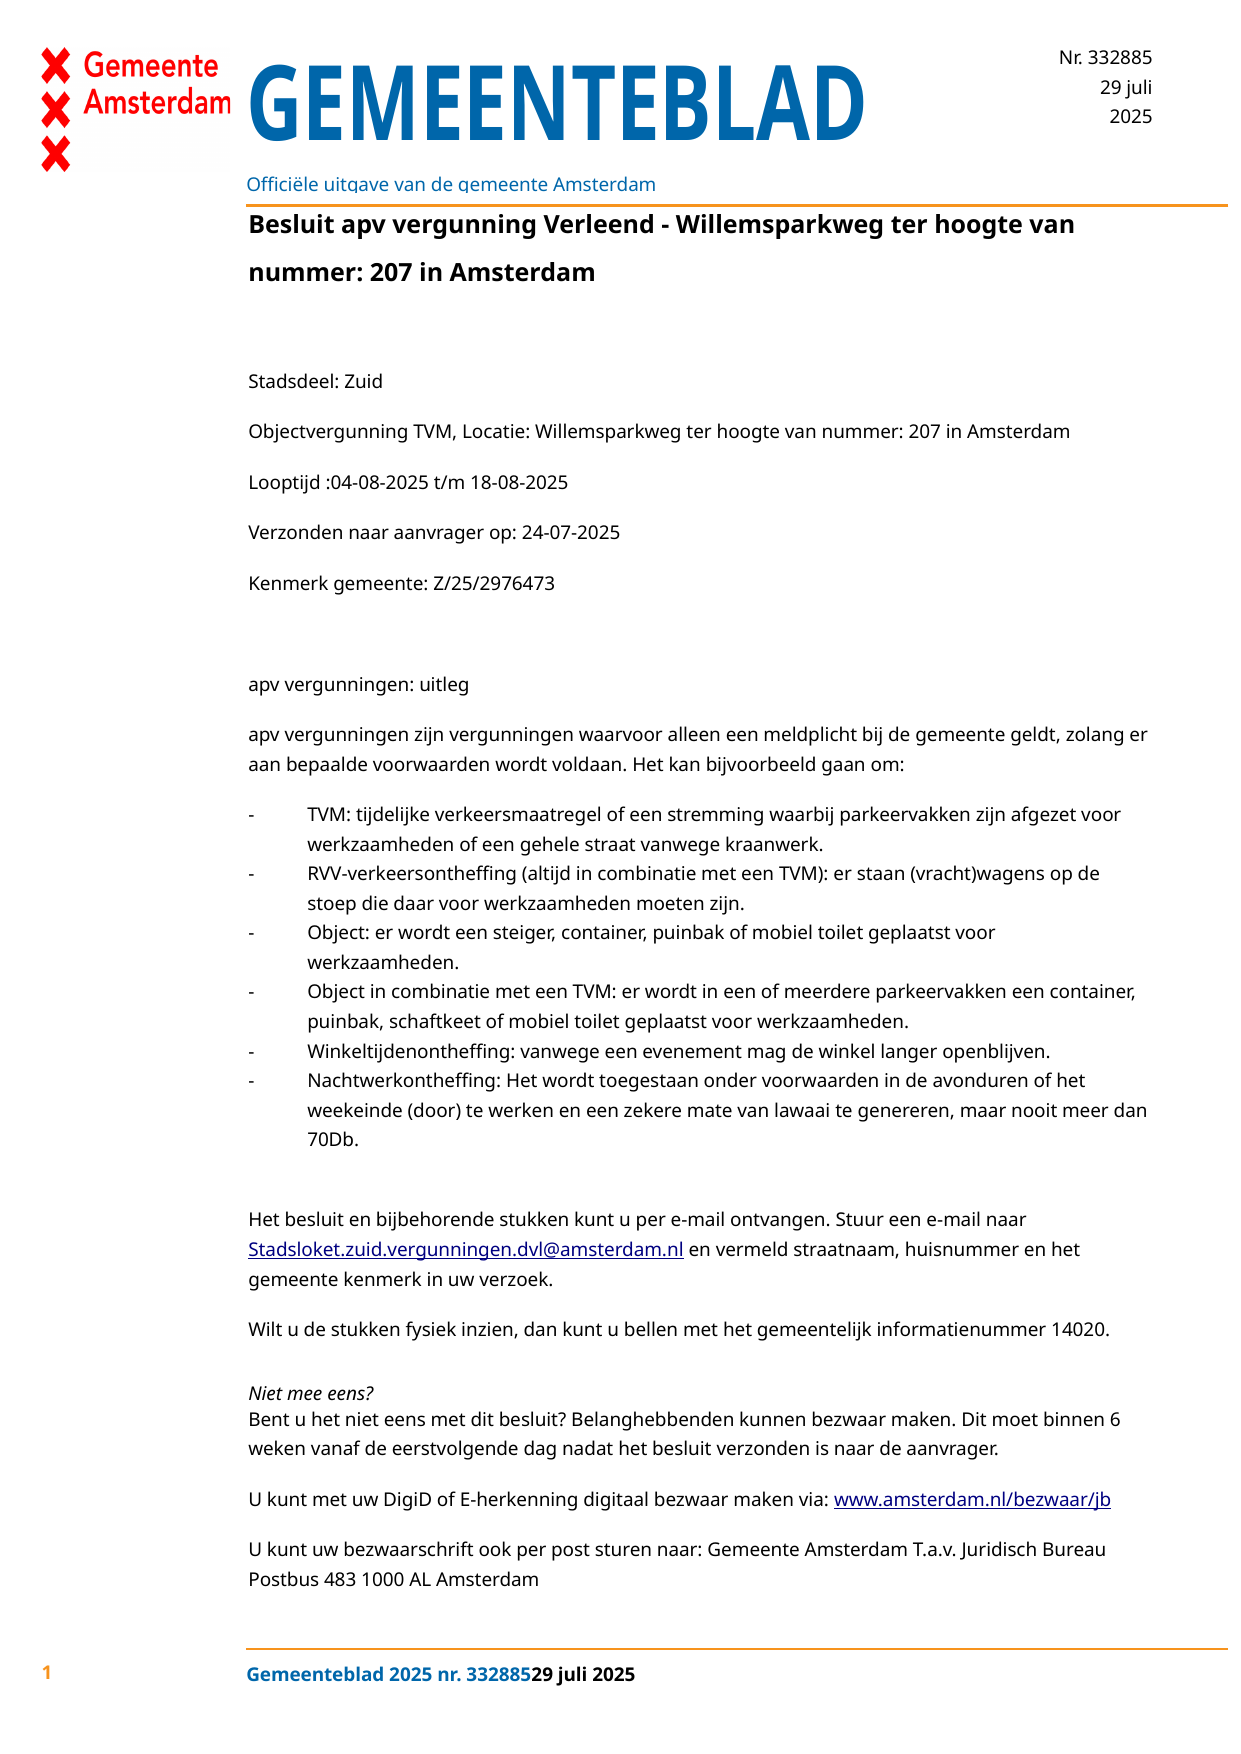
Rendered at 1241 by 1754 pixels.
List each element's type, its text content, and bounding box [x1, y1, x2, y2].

text Bent u het niet eens met dit besluit? Belanghebbenden kunnen bezwaar maken. Dit moet binnen 6 weken vanaf de eerstvolgende dag nadat het besluit verzonden is naar de aanvrager. [248, 1406, 1152, 1461]
text Objectvergunning TVM, Locatie: Willemsparkweg ter hoogte van nummer: 207 in Amsterdam [248, 419, 1152, 444]
text U kunt uw bezwaarschrift ook per post sturen naar: Gemeente Amsterdam T.a.v. Juridisch Bureau Postbus 483 1000 AL Amsterdam [248, 1536, 1152, 1592]
list TVM: tijdelijke verkeersmaatregel of een stremming waarbij parkeervakken zijn afgezet voor werkzaamheden of een gehele straat vanwege kraanwerk. [248, 801, 1152, 857]
text Kenmerk gemeente: Z/25/2976473 [248, 570, 1152, 596]
text Besluit apv vergunning Verleend - Willemsparkweg ter hoogte van nummer: 207 in Amsterdam [248, 207, 1152, 288]
text Looptijd :04-08-2025 t/m 18-08-2025 [248, 469, 1152, 495]
text apv vergunningen zijn vergunningen waarvoor alleen een meldplicht bij de gemeente geldt, zolang er aan bepaalde voorwaarden wordt voldaan. Het kan bijvoorbeeld gaan om: [248, 721, 1152, 777]
text Niet mee eens? [248, 1380, 1152, 1406]
list Winkeltijdenontheffing: vanwege een evenement mag de winkel langer openblijven. [248, 1038, 1152, 1064]
text Stadsdeel: Zuid [248, 368, 1152, 394]
picture [41, 47, 231, 172]
text Verzonden naar aanvrager op: 24-07-2025 [248, 519, 1152, 545]
text apv vergunningen: uitleg [248, 671, 1152, 697]
text Wilt u de stukken fysiek inzien, dan kunt u bellen met het gemeentelijk informatienummer 14020. [248, 1316, 1152, 1342]
list RVV-verkeersontheffing (altijd in combinatie met een TVM): er staan (vracht)wagens op de stoep die daar voor werkzaamheden moeten zijn. [248, 860, 1152, 916]
list Object in combinatie met een TVM: er wordt in een of meerdere parkeervakken een container, puinbak, schaftkeet of mobiel toilet geplaatst voor werkzaamheden. [248, 979, 1152, 1034]
text Het besluit en bijbehorende stukken kunt u per e-mail ontvangen. Stuur een e-mail naar Stadsloket.zuid.vergunningen.dvl@amsterdam.nl en vermeld straatnaam, huisnummer en het gemeente kenmerk in uw verzoek. [248, 1207, 1152, 1292]
text U kunt met uw DigiD of E-herkenning digitaal bezwaar maken via: www.amsterdam.nl/bezwaar/jb [248, 1486, 1152, 1512]
list Nachtwerkontheffing: Het wordt toegestaan onder voorwaarden in de avonduren of het weekeinde (door) te werken en een zekere mate van lawaai te genereren, maar nooit meer dan 70Db. [248, 1067, 1152, 1152]
list Object: er wordt een steiger, container, puinbak of mobiel toilet geplaatst voor werkzaamheden. [248, 919, 1152, 975]
